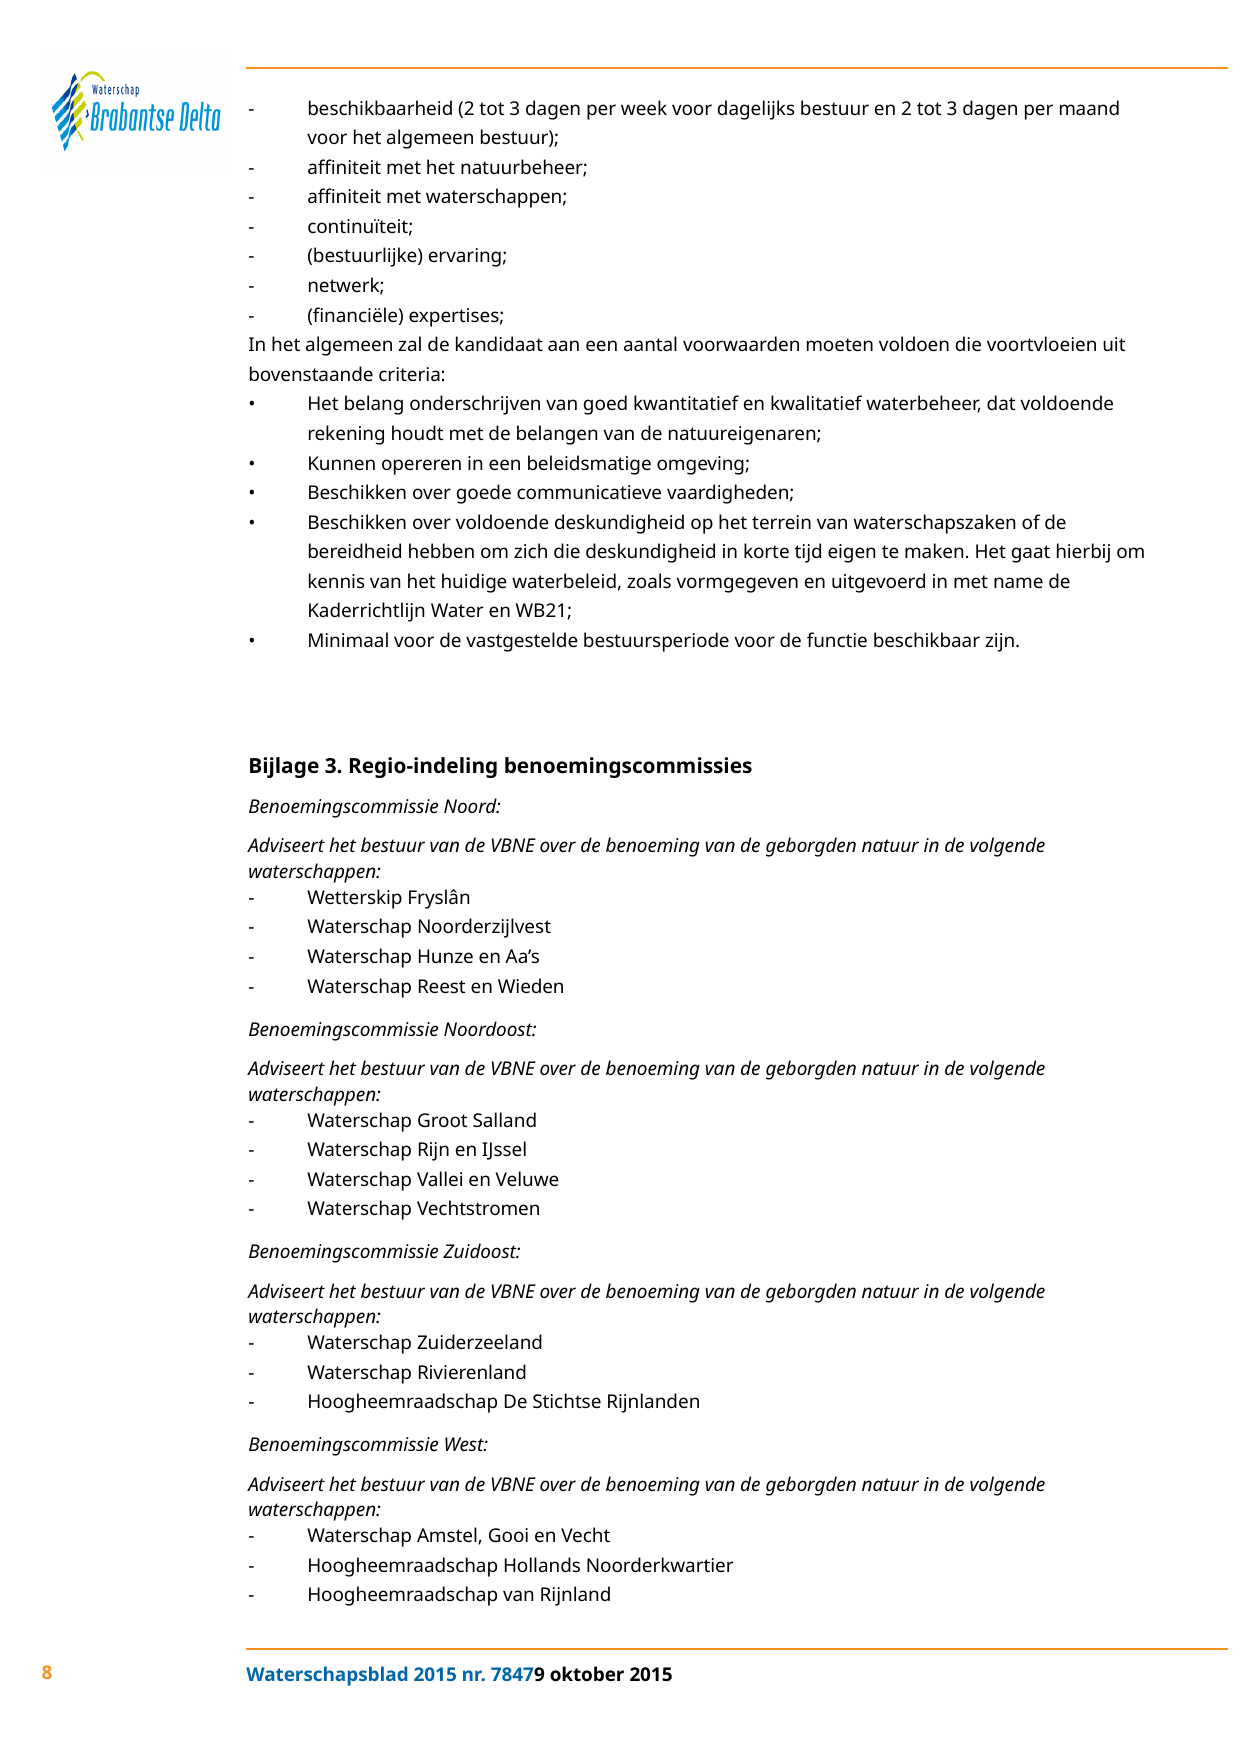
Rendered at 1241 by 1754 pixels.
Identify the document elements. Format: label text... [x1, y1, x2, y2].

list Kunnen opereren in een beleidsmatige omgeving; [248, 450, 1152, 476]
text Adviseert het bestuur van de VBNE over de benoeming van de geborgden natuur in de volgende waterschappen: [248, 1055, 1152, 1107]
list Waterschap Hunze en Aa’s [248, 943, 1152, 969]
list beschikbaarheid (2 tot 3 dagen per week voor dagelijks bestuur en 2 tot 3 dagen per maand voor het algemeen bestuur); [248, 95, 1152, 150]
text Adviseert het bestuur van de VBNE over de benoeming van de geborgden natuur in de volgende waterschappen: [248, 833, 1152, 884]
list (bestuurlijke) ervaring; [248, 243, 1152, 268]
list Hoogheemraadschap Hollands Noorderkwartier [248, 1552, 1152, 1578]
list Het belang onderschrijven van goed kwantitatief en kwalitatief waterbeheer, dat voldoende rekening houdt met de belangen van de natuureigenaren; [248, 391, 1152, 446]
text In het algemeen zal de kandidaat aan een aantal voorwaarden moeten voldoen die voortvloeien uit bovenstaande criteria: [248, 331, 1152, 387]
list Waterschap Zuiderzeeland [248, 1329, 1152, 1355]
text Adviseert het bestuur van de VBNE over de benoeming van de geborgden natuur in de volgende waterschappen: [248, 1278, 1152, 1329]
list netwerk; [248, 272, 1152, 298]
list continuïteit; [248, 213, 1152, 239]
list Waterschap Rivierenland [248, 1359, 1152, 1385]
list Waterschap Noorderzijlvest [248, 914, 1152, 939]
text Adviseert het bestuur van de VBNE over de benoeming van de geborgden natuur in de volgende waterschappen: [248, 1471, 1152, 1522]
list Wetterskip Fryslân [248, 884, 1152, 910]
list Waterschap Reest en Wieden [248, 973, 1152, 999]
text Benoemingscommissie Noord: [248, 793, 1152, 819]
text Benoemingscommissie Noordoost: [248, 1016, 1152, 1042]
list Hoogheemraadschap De Stichtse Rijnlanden [248, 1388, 1152, 1414]
text Benoemingscommissie West: [248, 1432, 1152, 1457]
list Beschikken over voldoende deskundigheid op het terrein van waterschapszaken of de bereidheid hebben om zich die deskundigheid in korte tijd eigen te maken. Het gaat hierbij om kennis van het huidige waterbeleid, zoals vormgegeven en uitgevoerd in met name de Kaderrichtlijn Water en WB21; [248, 509, 1152, 623]
list Waterschap Groot Salland [248, 1107, 1152, 1132]
list Minimaal voor de vastgestelde bestuursperiode voor de functie beschikbaar zijn. [248, 627, 1152, 653]
list Waterschap Rijn en IJssel [248, 1136, 1152, 1162]
list Beschikken over goede communicatieve vaardigheden; [248, 479, 1152, 505]
list (financiële) expertises; [248, 302, 1152, 328]
list Waterschap Amstel, Gooi en Vecht [248, 1522, 1152, 1548]
list affiniteit met het natuurbeheer; [248, 154, 1152, 180]
list affiniteit met waterschappen; [248, 183, 1152, 209]
list Waterschap Vechtstromen [248, 1196, 1152, 1221]
picture [41, 47, 231, 172]
text Bijlage 3. Regio-indeling benoemingscommissies [248, 751, 1152, 780]
text Benoemingscommissie Zuidoost: [248, 1239, 1152, 1264]
list Hoogheemraadschap van Rijnland [248, 1582, 1152, 1607]
list Waterschap Vallei en Veluwe [248, 1166, 1152, 1192]
